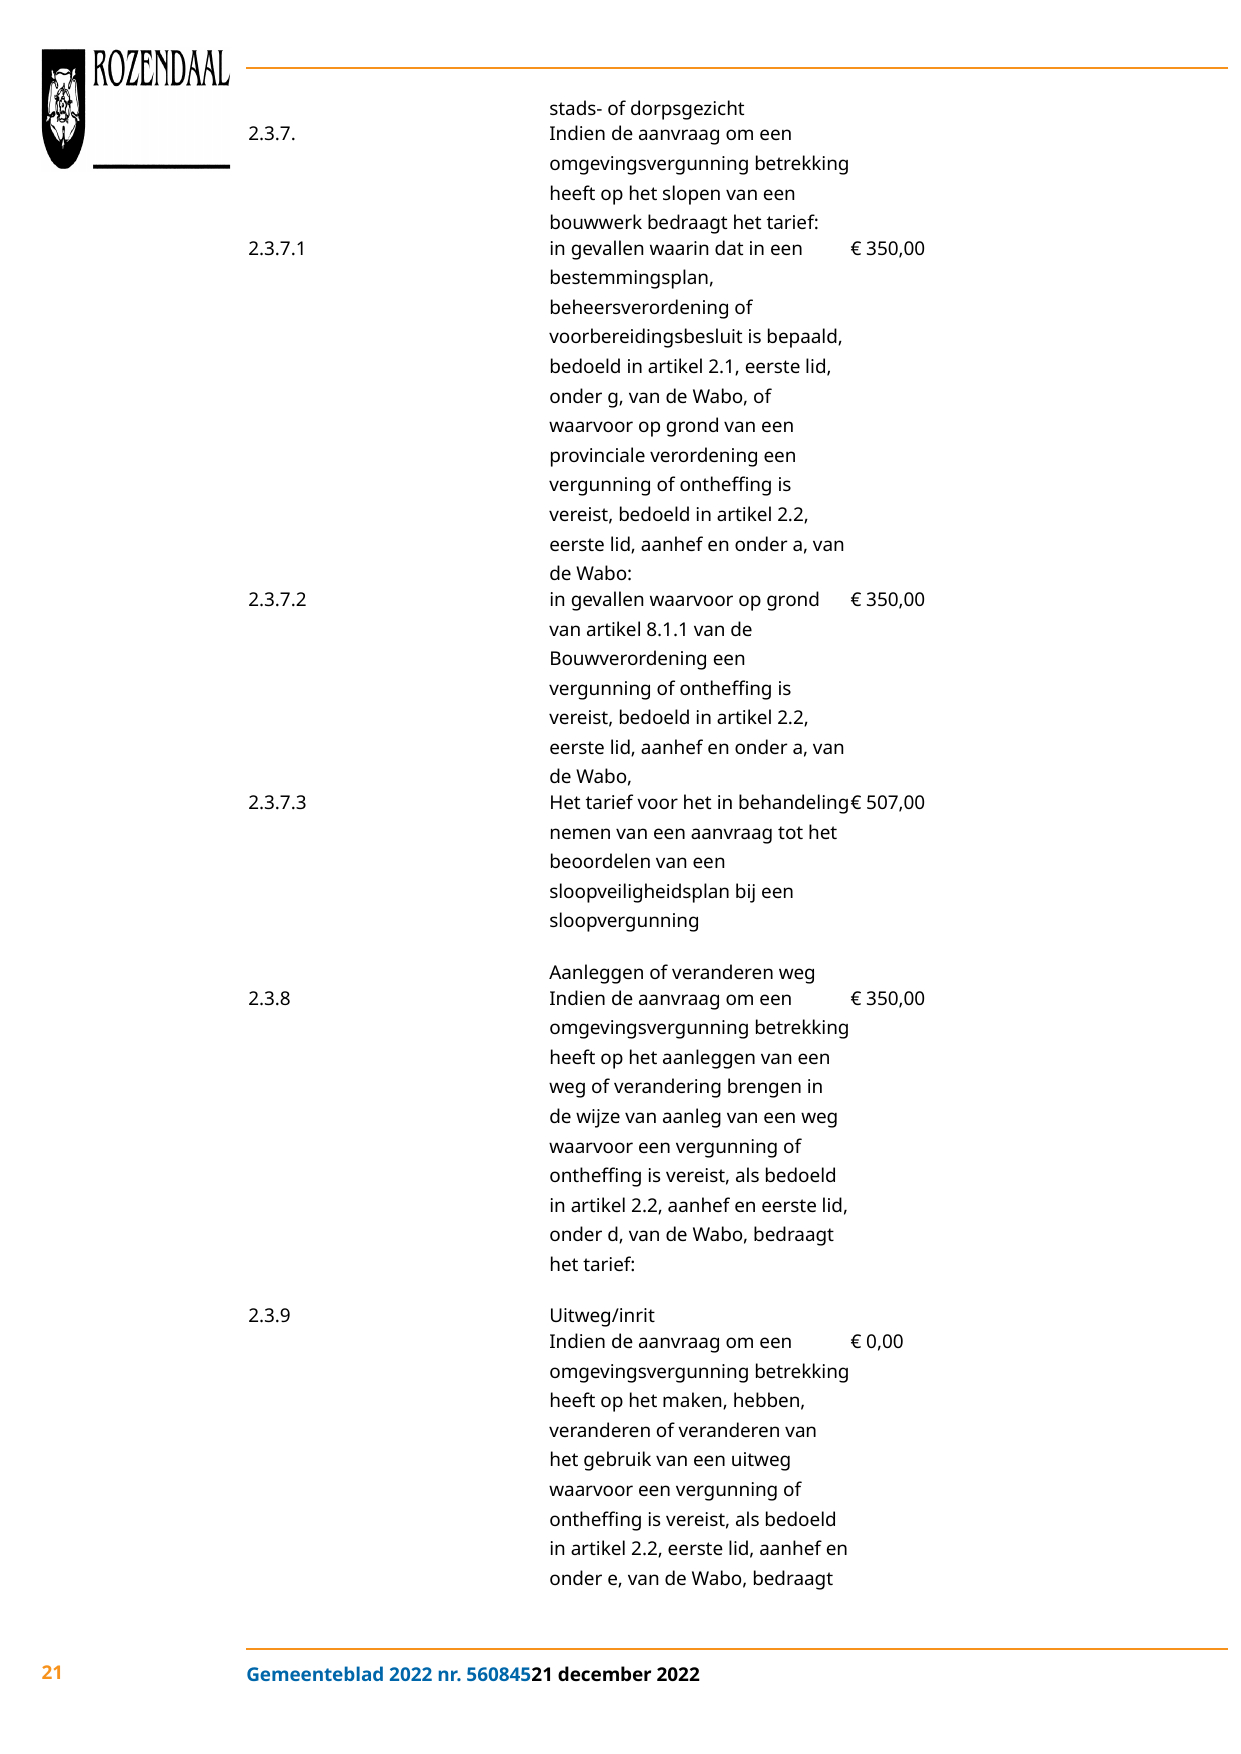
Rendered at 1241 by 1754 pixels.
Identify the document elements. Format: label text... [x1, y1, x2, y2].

table_cell 2.3.7.1 [248, 235, 549, 586]
table_cell 2.3.7.3 [248, 789, 549, 933]
table_cell 2.3.9 [248, 1303, 549, 1328]
table_cell € 350,00 [850, 235, 1152, 586]
table_cell € 507,00 [850, 789, 1152, 933]
picture [41, 47, 231, 172]
table_cell Uitweg/inrit [549, 1303, 850, 1328]
table_cell [850, 934, 1152, 959]
table_cell 2.3.7. [248, 121, 549, 235]
table_cell Aanleggen of veranderen weg [549, 959, 850, 985]
table_cell stads- of dorpsgezicht [549, 95, 850, 121]
table_cell [549, 934, 850, 959]
table_cell [248, 1277, 549, 1303]
table_cell Indien de aanvraag om een omgevingsvergunning betrekking heeft op het maken, hebben, veranderen of veranderen van het gebruik van een uitweg waarvoor een vergunning of ontheffing is vereist, als bedoeld in artikel 2.2, eerste lid, aanhef en onder e, van de Wabo, bedraagt [549, 1328, 850, 1591]
table_cell [850, 1277, 1152, 1303]
table_cell [248, 1328, 549, 1591]
table_cell [549, 1277, 850, 1303]
table_cell [850, 95, 1152, 121]
table_cell [850, 1303, 1152, 1328]
table_cell 2.3.8 [248, 985, 549, 1277]
table_cell in gevallen waarvoor op grond van artikel 8.1.1 van de Bouwverordening een vergunning of ontheffing is vereist, bedoeld in artikel 2.2, eerste lid, aanhef en onder a, van de Wabo, [549, 586, 850, 789]
table_cell [850, 959, 1152, 985]
table_cell € 350,00 [850, 586, 1152, 789]
table_cell [248, 934, 549, 959]
table_cell € 0,00 [850, 1328, 1152, 1591]
table_cell Het tarief voor het in behandeling nemen van een aanvraag tot het beoordelen van een sloopveiligheidsplan bij een sloopvergunning [549, 789, 850, 933]
table_cell 2.3.7.2 [248, 586, 549, 789]
table_cell € 350,00 [850, 985, 1152, 1277]
table_cell in gevallen waarin dat in een bestemmingsplan, beheersverordening of voorbereidingsbesluit is bepaald, bedoeld in artikel 2.1, eerste lid, onder g, van de Wabo, of waarvoor op grond van een provinciale verordening een vergunning of ontheffing is vereist, bedoeld in artikel 2.2, eerste lid, aanhef en onder a, van de Wabo: [549, 235, 850, 586]
table_cell Indien de aanvraag om een omgevingsvergunning betrekking heeft op het aanleggen van een weg of verandering brengen in de wijze van aanleg van een weg waarvoor een vergunning of ontheffing is vereist, als bedoeld in artikel 2.2, aanhef en eerste lid, onder d, van de Wabo, bedraagt het tarief: [549, 985, 850, 1277]
table_cell [248, 95, 549, 121]
table_cell [248, 959, 549, 985]
table_cell Indien de aanvraag om een omgevingsvergunning betrekking heeft op het slopen van een bouwwerk bedraagt het tarief: [549, 121, 850, 235]
table_cell [850, 121, 1152, 235]
